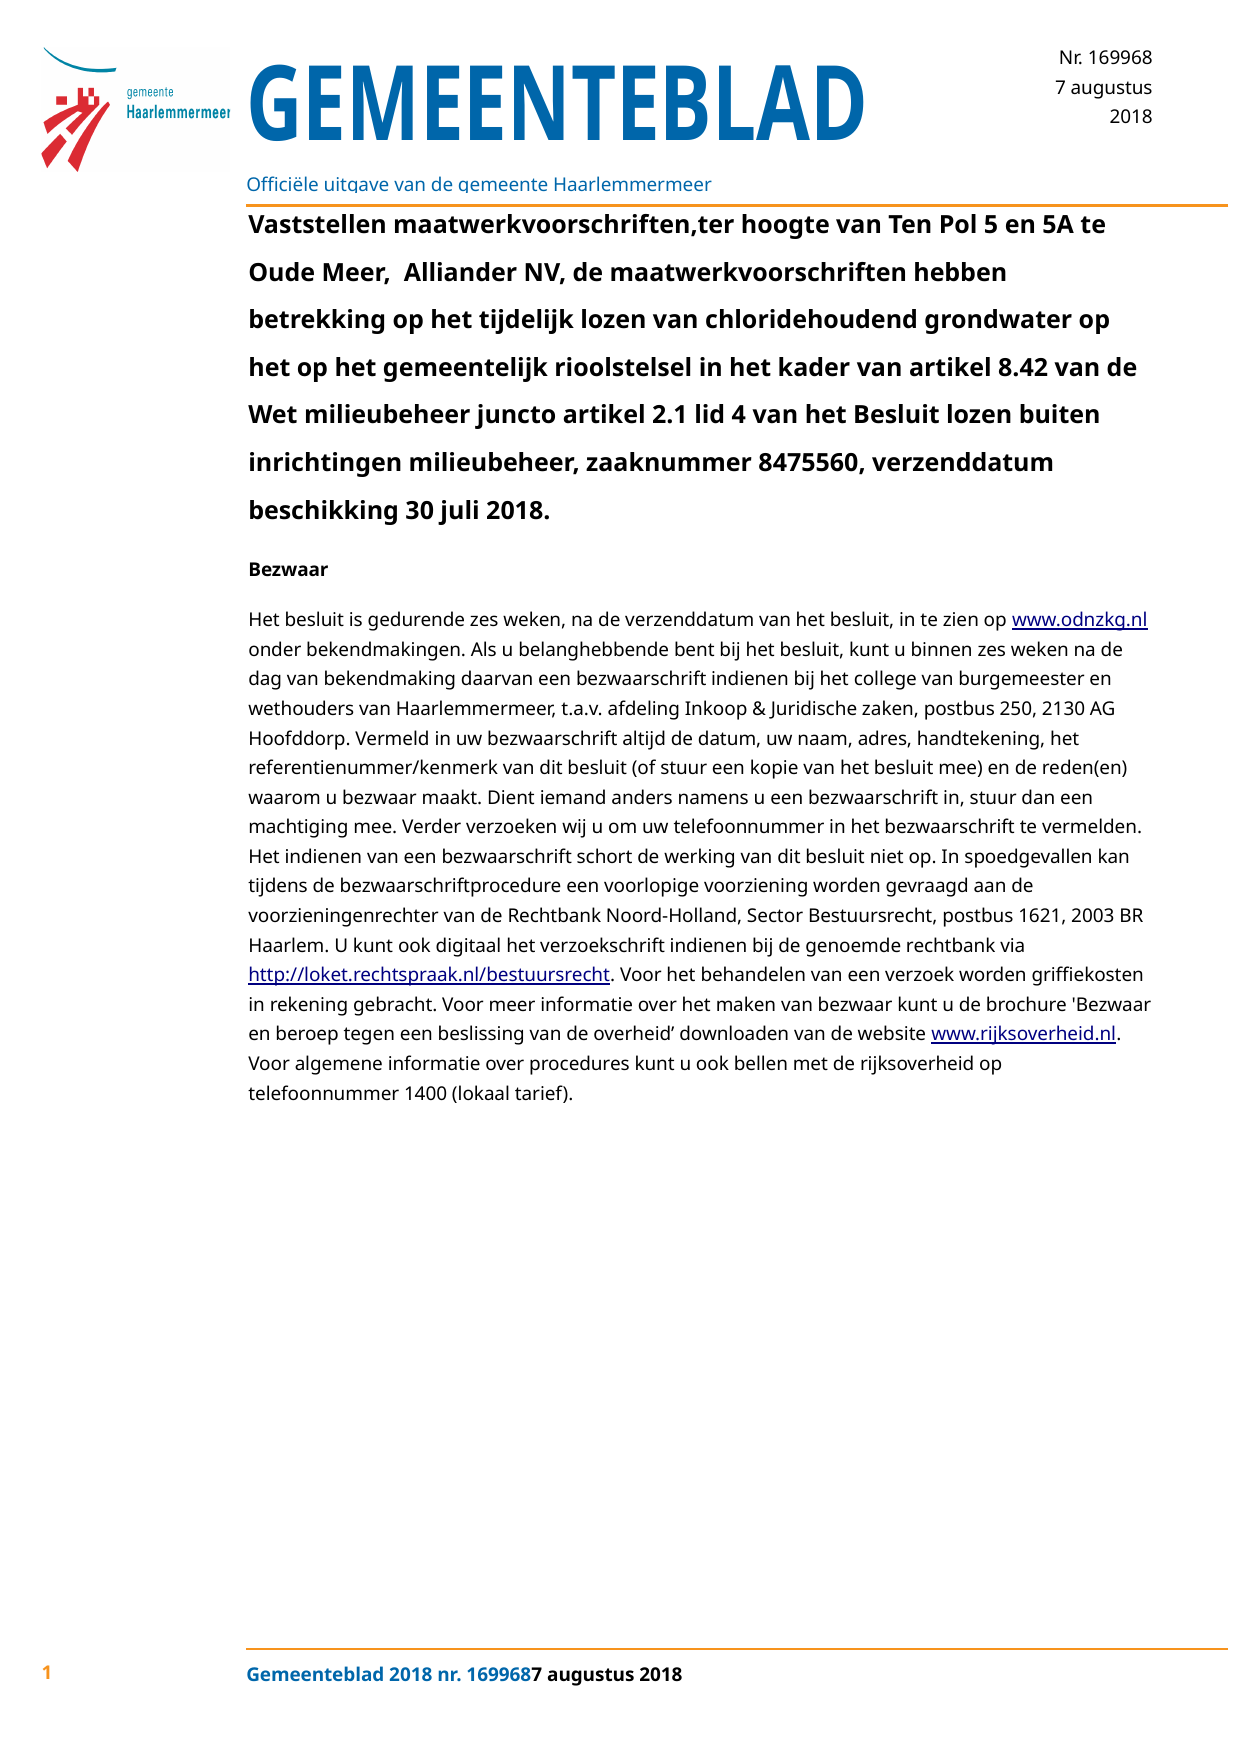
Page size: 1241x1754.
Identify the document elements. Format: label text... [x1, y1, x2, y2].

text Vaststellen maatwerkvoorschriften,ter hoogte van Ten Pol 5 en 5A te Oude Meer, Alliander NV, de maatwerkvoorschriften hebben betrekking op het tijdelijk lozen van chloridehoudend grondwater op het op het gemeentelijk rioolstelsel in het kader van artikel 8.42 van de Wet milieubeheer juncto artikel 2.1 lid 4 van het Besluit lozen buiten inrichtingen milieubeheer, zaaknummer 8475560, verzenddatum beschikking 30 juli 2018. [248, 207, 1152, 526]
text Het besluit is gedurende zes weken, na de verzenddatum van het besluit, in te zien op www.odnzkg.nl onder bekendmakingen. Als u belanghebbende bent bij het besluit, kunt u binnen zes weken na de dag van bekendmaking daarvan een bezwaarschrift indienen bij het college van burgemeester en wethouders van Haarlemmermeer, t.a.v. afdeling Inkoop & Juridische zaken, postbus 250, 2130 AG Hoofddorp. Vermeld in uw bezwaarschrift altijd de datum, uw naam, adres, handtekening, het referentienummer/kenmerk van dit besluit (of stuur een kopie van het besluit mee) en de reden(en) waarom u bezwaar maakt. Dient iemand anders namens u een bezwaarschrift in, stuur dan een machtiging mee. Verder verzoeken wij u om uw telefoonnummer in het bezwaarschrift te vermelden. Het indienen van een bezwaarschrift schort de werking van dit besluit niet op. In spoedgevallen kan tijdens de bezwaarschriftprocedure een voorlopige voorziening worden gevraagd aan de voorzieningenrechter van de Rechtbank Noord-Holland, Sector Bestuursrecht, postbus 1621, 2003 BR Haarlem. U kunt ook digitaal het verzoekschrift indienen bij de genoemde rechtbank via http://loket.rechtspraak.nl/bestuursrecht. Voor het behandelen van een verzoek worden griffiekosten in rekening gebracht. Voor meer informatie over het maken van bezwaar kunt u de brochure 'Bezwaar en beroep tegen een beslissing van de overheid’ downloaden van de website www.rijksoverheid.nl. Voor algemene informatie over procedures kunt u ook bellen met de rijksoverheid op telefoonnummer 1400 (lokaal tarief). [248, 606, 1152, 1105]
picture [41, 47, 231, 172]
text Bezwaar [248, 556, 1152, 582]
